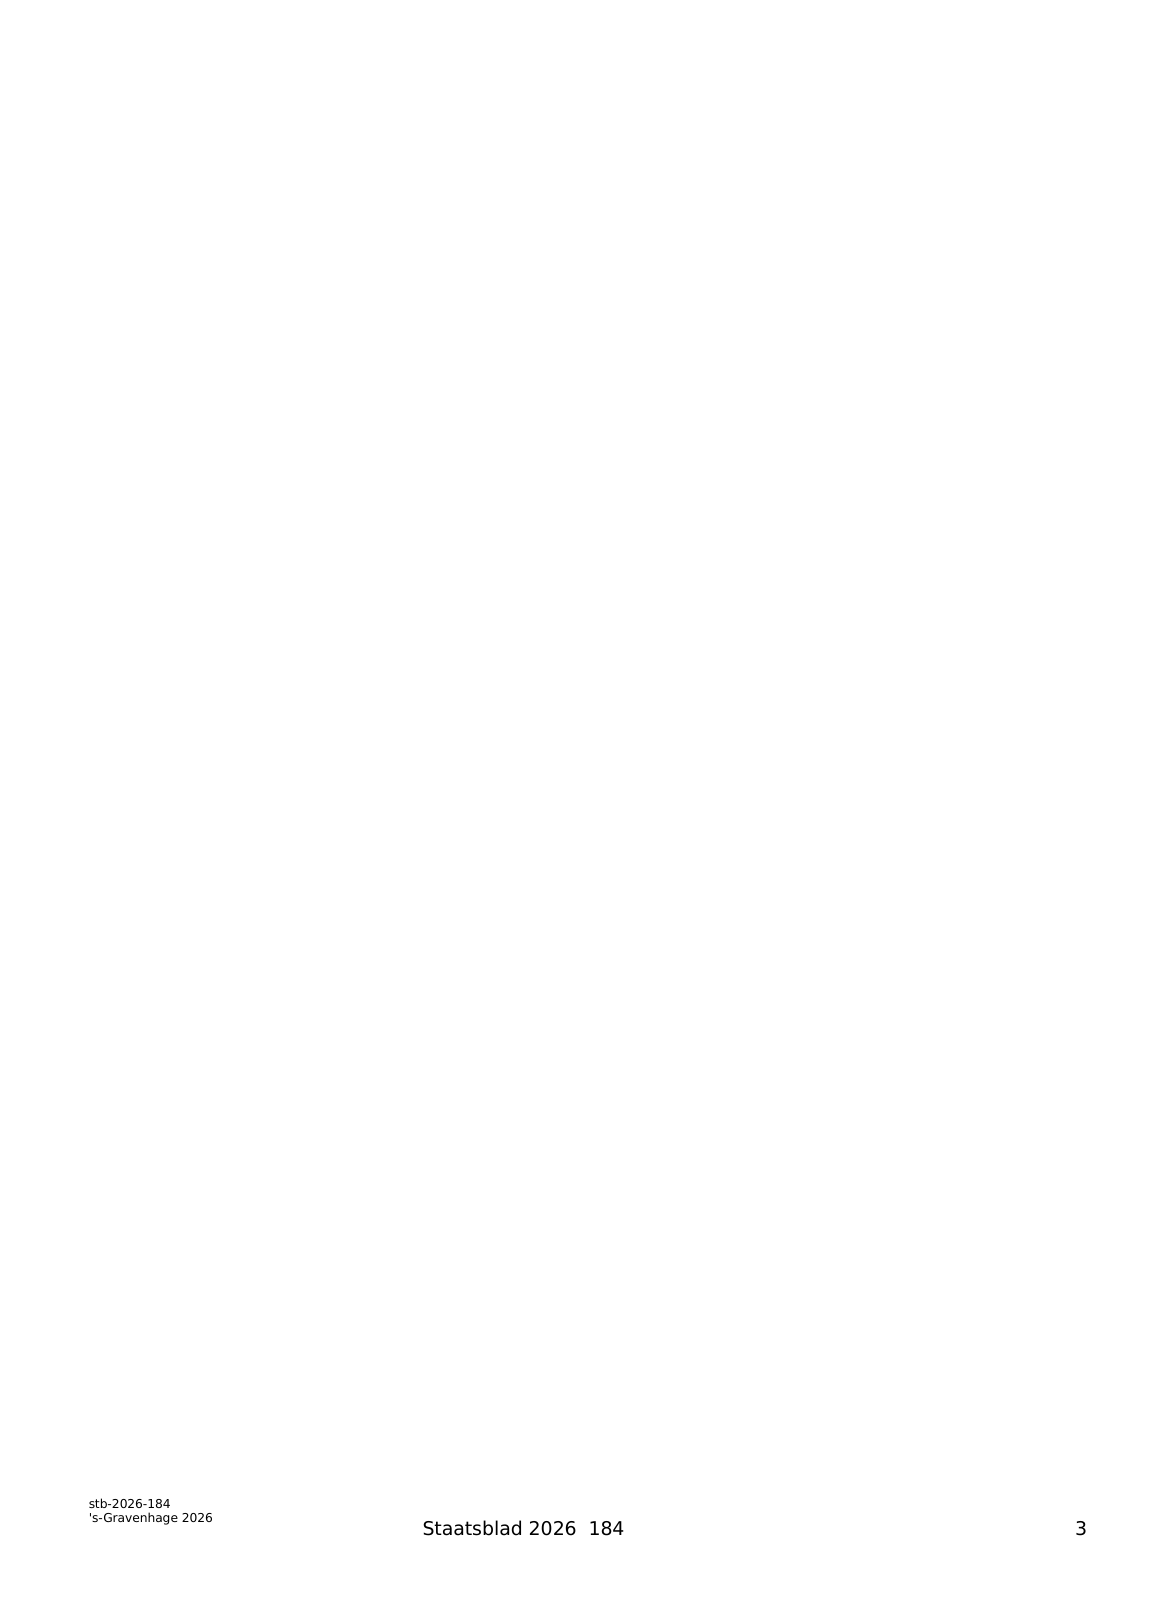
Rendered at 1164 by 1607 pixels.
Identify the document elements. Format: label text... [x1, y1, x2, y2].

text stb-2026-184 [88, 1497, 323, 1511]
text 's-Gravenhage 2026 [88, 1511, 323, 1525]
